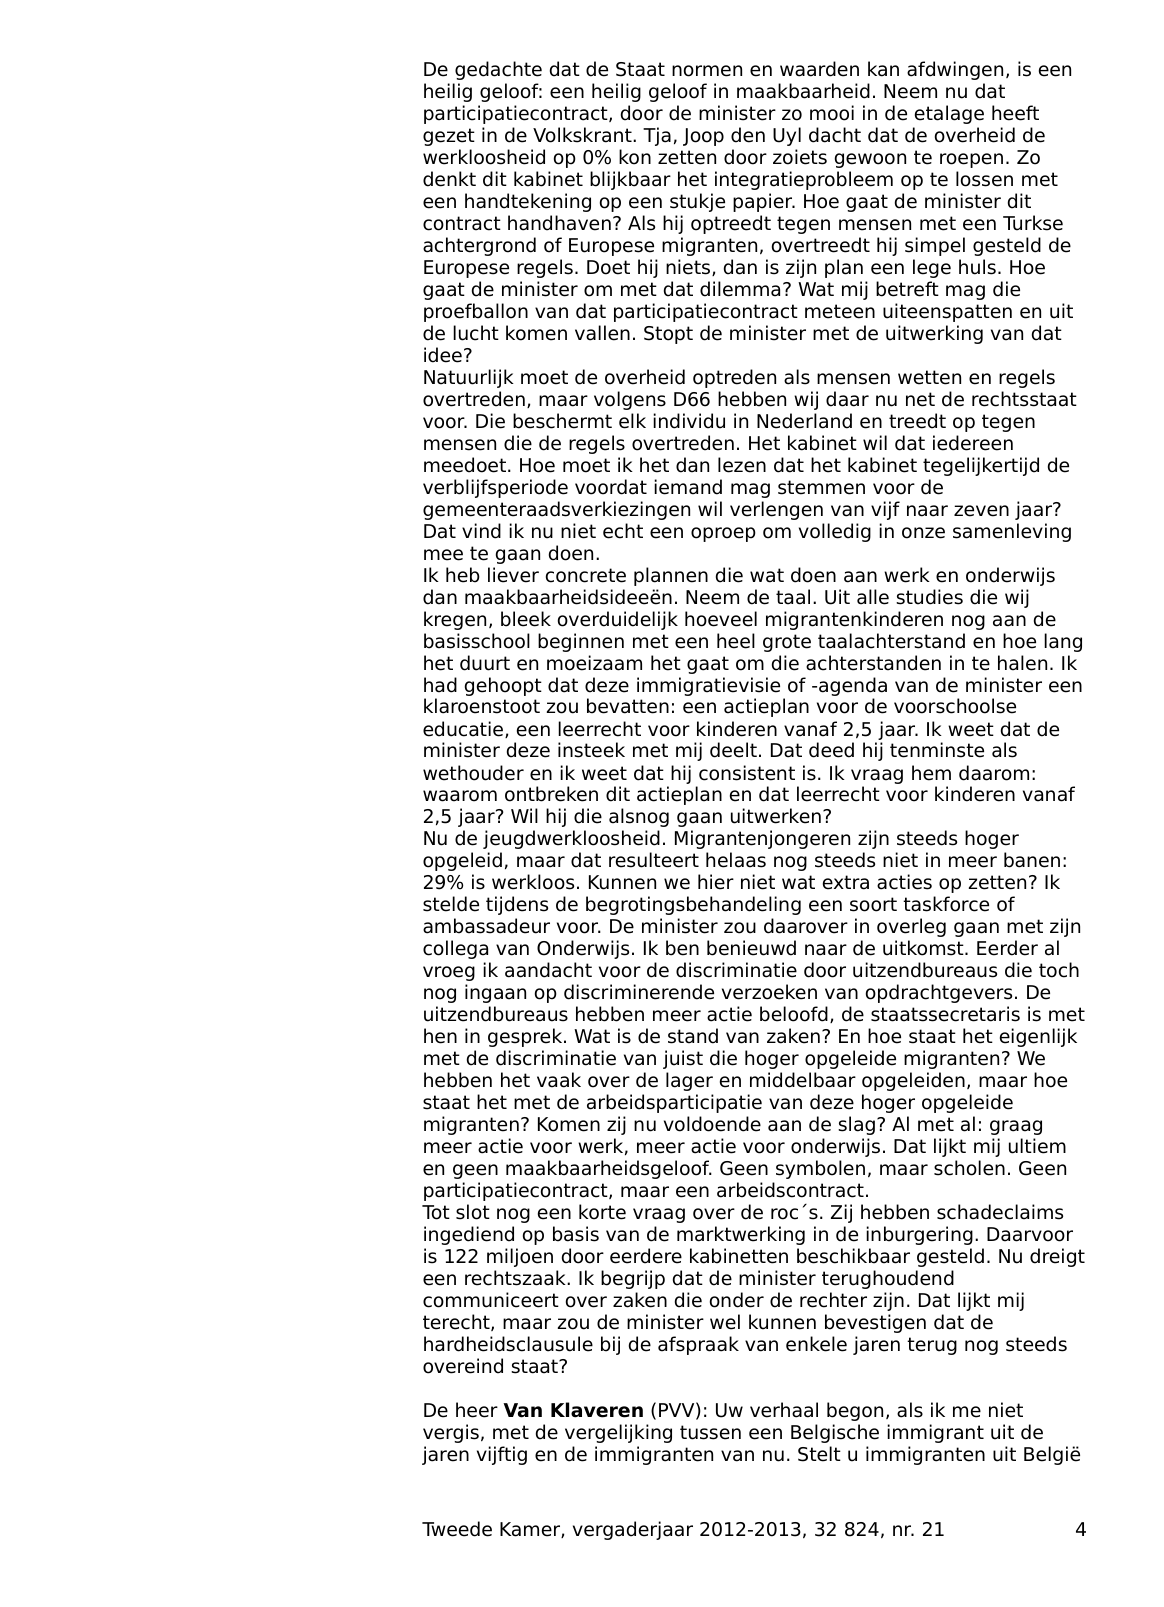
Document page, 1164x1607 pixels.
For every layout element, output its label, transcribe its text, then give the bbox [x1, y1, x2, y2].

text De gedachte dat de Staat normen en waarden kan afdwingen, is een heilig geloof: een heilig geloof in maakbaarheid. Neem nu dat participatiecontract, door de minister zo mooi in de etalage heeft gezet in de Volkskrant. Tja, Joop den Uyl dacht dat de overheid de werkloosheid op 0% kon zetten door zoiets gewoon te roepen. Zo denkt dit kabinet blijkbaar het integratieprobleem op te lossen met een handtekening op een stukje papier. Hoe gaat de minister dit contract handhaven? Als hij optreedt tegen mensen met een Turkse achtergrond of Europese migranten, overtreedt hij simpel gesteld de Europese regels. Doet hij niets, dan is zijn plan een lege huls. Hoe gaat de minister om met dat dilemma? Wat mij betreft mag die proefballon van dat participatiecontract meteen uiteenspatten en uit de lucht komen vallen. Stopt de minister met de uitwerking van dat idee? [422, 59, 1087, 367]
text Nu de jeugdwerkloosheid. Migrantenjongeren zijn steeds hoger opgeleid, maar dat resulteert helaas nog steeds niet in meer banen: 29% is werkloos. Kunnen we hier niet wat extra acties op zetten? Ik stelde tijdens de begrotingsbehandeling een soort taskforce of ambassadeur voor. De minister zou daarover in overleg gaan met zijn collega van Onderwijs. Ik ben benieuwd naar de uitkomst. Eerder al vroeg ik aandacht voor de discriminatie door uitzendbureaus die toch nog ingaan op discriminerende verzoeken van opdrachtgevers. De uitzendbureaus hebben meer actie beloofd, de staatssecretaris is met hen in gesprek. Wat is de stand van zaken? En hoe staat het eigenlijk met de discriminatie van juist die hoger opgeleide migranten? We hebben het vaak over de lager en middelbaar opgeleiden, maar hoe staat het met de arbeidsparticipatie van deze hoger opgeleide migranten? Komen zij nu voldoende aan de slag? Al met al: graag meer actie voor werk, meer actie voor onderwijs. Dat lijkt mij ultiem en geen maakbaarheidsgeloof. Geen symbolen, maar scholen. Geen participatiecontract, maar een arbeidscontract. [422, 828, 1087, 1202]
text Tot slot nog een korte vraag over de roc´s. Zij hebben schadeclaims ingediend op basis van de marktwerking in de inburgering. Daarvoor is 122 miljoen door eerdere kabinetten beschikbaar gesteld. Nu dreigt een rechtszaak. Ik begrijp dat de minister terughoudend communiceert over zaken die onder de rechter zijn. Dat lijkt mij terecht, maar zou de minister wel kunnen bevestigen dat de hardheidsclausule bij de afspraak van enkele jaren terug nog steeds overeind staat? [422, 1202, 1087, 1378]
text Natuurlijk moet de overheid optreden als mensen wetten en regels overtreden, maar volgens D66 hebben wij daar nu net de rechtsstaat voor. Die beschermt elk individu in Nederland en treedt op tegen mensen die de regels overtreden. Het kabinet wil dat iedereen meedoet. Hoe moet ik het dan lezen dat het kabinet tegelijkertijd de verblijfsperiode voordat iemand mag stemmen voor de gemeenteraadsverkiezingen wil verlengen van vijf naar zeven jaar? Dat vind ik nu niet echt een oproep om volledig in onze samenleving mee te gaan doen. [422, 367, 1087, 564]
text Ik heb liever concrete plannen die wat doen aan werk en onderwijs dan maakbaarheidsideeën. Neem de taal. Uit alle studies die wij kregen, bleek overduidelijk hoeveel migrantenkinderen nog aan de basisschool beginnen met een heel grote taalachterstand en hoe lang het duurt en moeizaam het gaat om die achterstanden in te halen. Ik had gehoopt dat deze immigratievisie of -agenda van de minister een klaroenstoot zou bevatten: een actieplan voor de voorschoolse educatie, een leerrecht voor kinderen vanaf 2,5 jaar. Ik weet dat de minister deze insteek met mij deelt. Dat deed hij tenminste als wethouder en ik weet dat hij consistent is. Ik vraag hem daarom: waarom ontbreken dit actieplan en dat leerrecht voor kinderen vanaf 2,5 jaar? Wil hij die alsnog gaan uitwerken? [422, 564, 1087, 828]
text De heer Van Klaveren (PVV): Uw verhaal begon, als ik me niet vergis, met de vergelijking tussen een Belgische immigrant uit de jaren vijftig en de immigranten van nu. Stelt u immigranten uit België [422, 1400, 1087, 1466]
